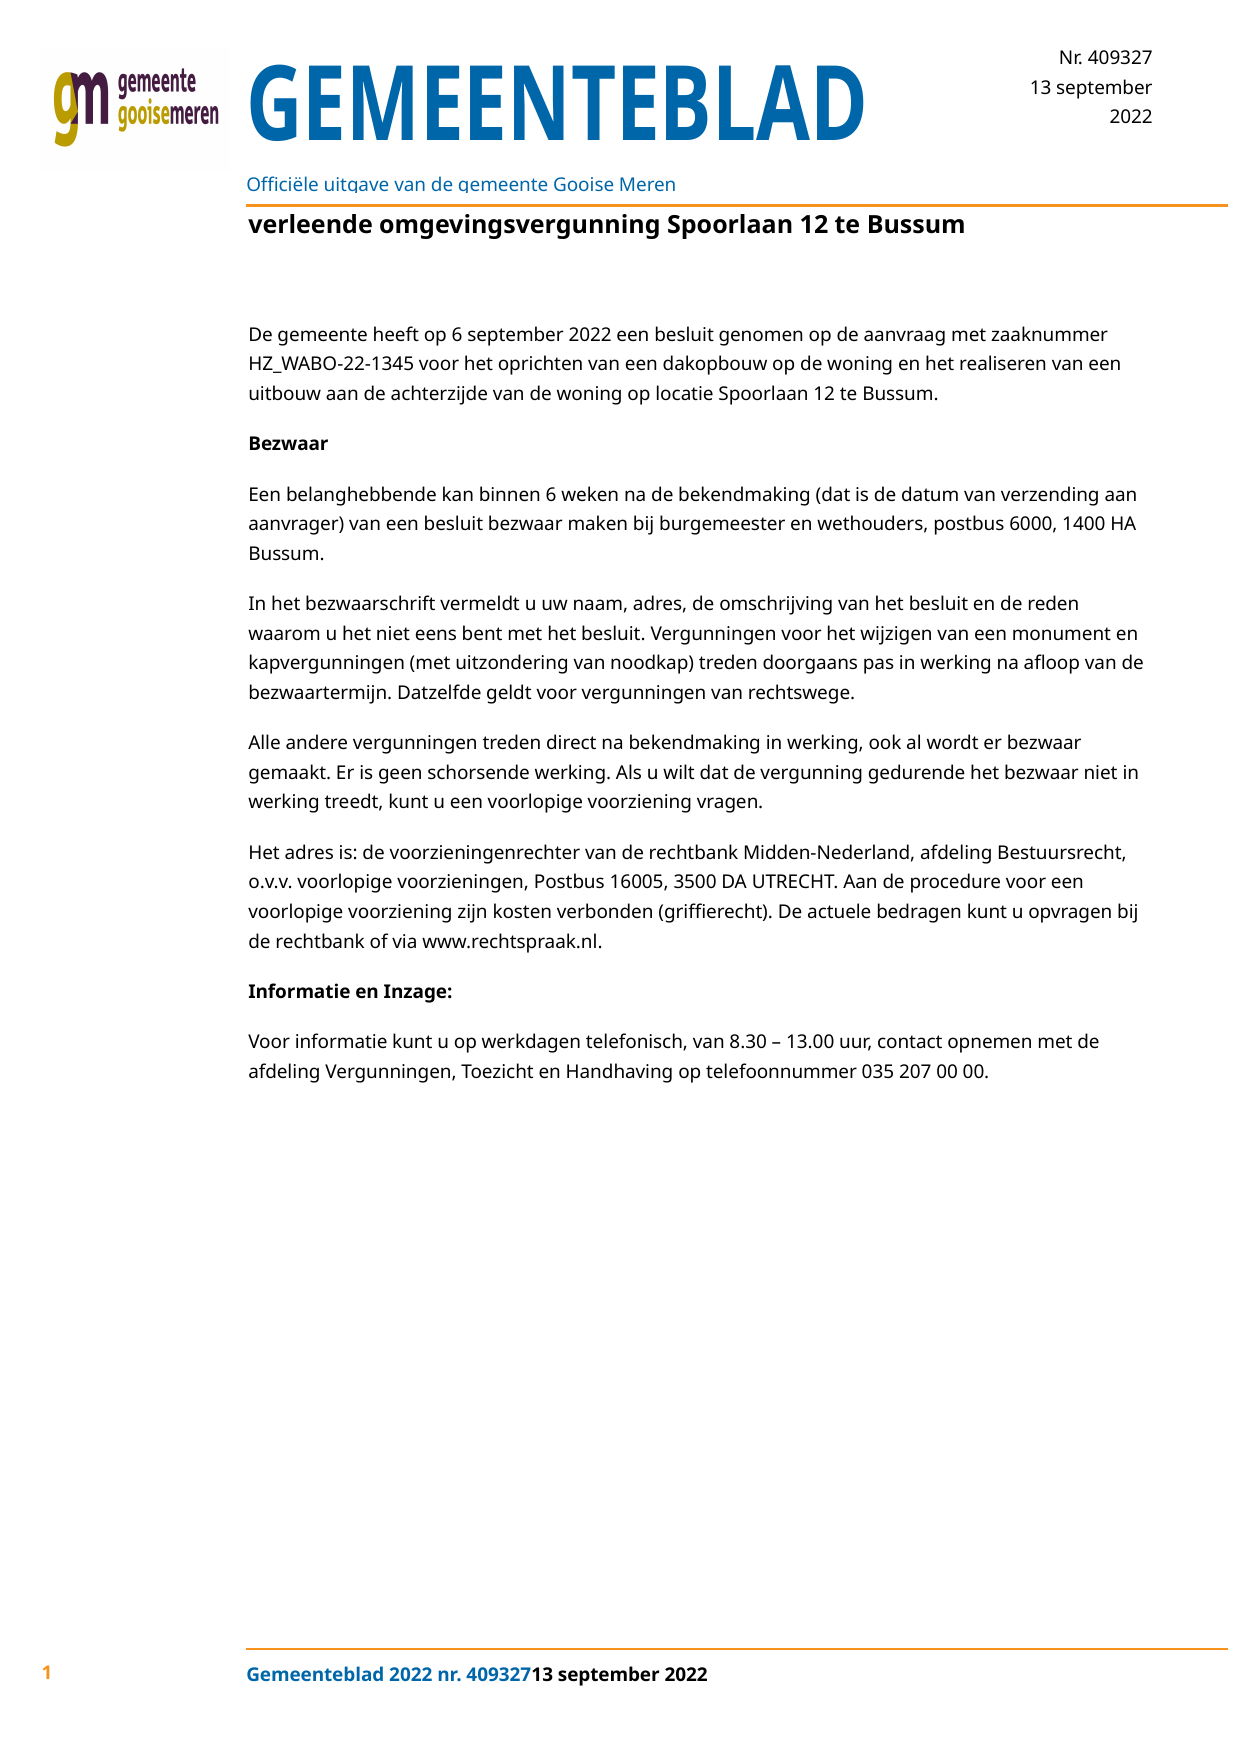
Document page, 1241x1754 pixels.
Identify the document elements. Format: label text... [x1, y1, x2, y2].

text Het adres is: de voorzieningenrechter van de rechtbank Midden-Nederland, afdeling Bestuursrecht, o.v.v. voorlopige voorzieningen, Postbus 16005, 3500 DA UTRECHT. Aan de procedure voor een voorlopige voorziening zijn kosten verbonden (griffierecht). De actuele bedragen kunt u opvragen bij de rechtbank of via www.rechtspraak.nl. [248, 839, 1152, 953]
text Een belanghebbende kan binnen 6 weken na de bekendmaking (dat is de datum van verzending aan aanvrager) van een besluit bezwaar maken bij burgemeester en wethouders, postbus 6000, 1400 HA Bussum. [248, 481, 1152, 566]
picture [41, 47, 231, 172]
text Alle andere vergunningen treden direct na bekendmaking in werking, ook al wordt er bezwaar gemaakt. Er is geen schorsende werking. Als u wilt dat de vergunning gedurende het bezwaar niet in werking treedt, kunt u een voorlopige voorziening vragen. [248, 729, 1152, 814]
text Informatie en Inzage: [248, 978, 1152, 1004]
text In het bezwaarschrift vermeldt u uw naam, adres, de omschrijving van het besluit en de reden waarom u het niet eens bent met het besluit. Vergunningen voor het wijzigen van een monument en kapvergunningen (met uitzondering van noodkap) treden doorgaans pas in werking na afloop van de bezwaartermijn. Datzelfde geldt voor vergunningen van rechtswege. [248, 590, 1152, 705]
text Voor informatie kunt u op werkdagen telefonisch, van 8.30 – 13.00 uur, contact opnemen met de afdeling Vergunningen, Toezicht en Handhaving op telefoonnummer 035 207 00 00. [248, 1029, 1152, 1084]
text verleende omgevingsvergunning Spoorlaan 12 te Bussum [248, 207, 1152, 241]
text Bezwaar [248, 430, 1152, 456]
text De gemeente heeft op 6 september 2022 een besluit genomen op de aanvraag met zaaknummer HZ_WABO-22-1345 voor het oprichten van een dakopbouw op de woning en het realiseren van een uitbouw aan de achterzijde van de woning op locatie Spoorlaan 12 te Bussum. [248, 321, 1152, 406]
